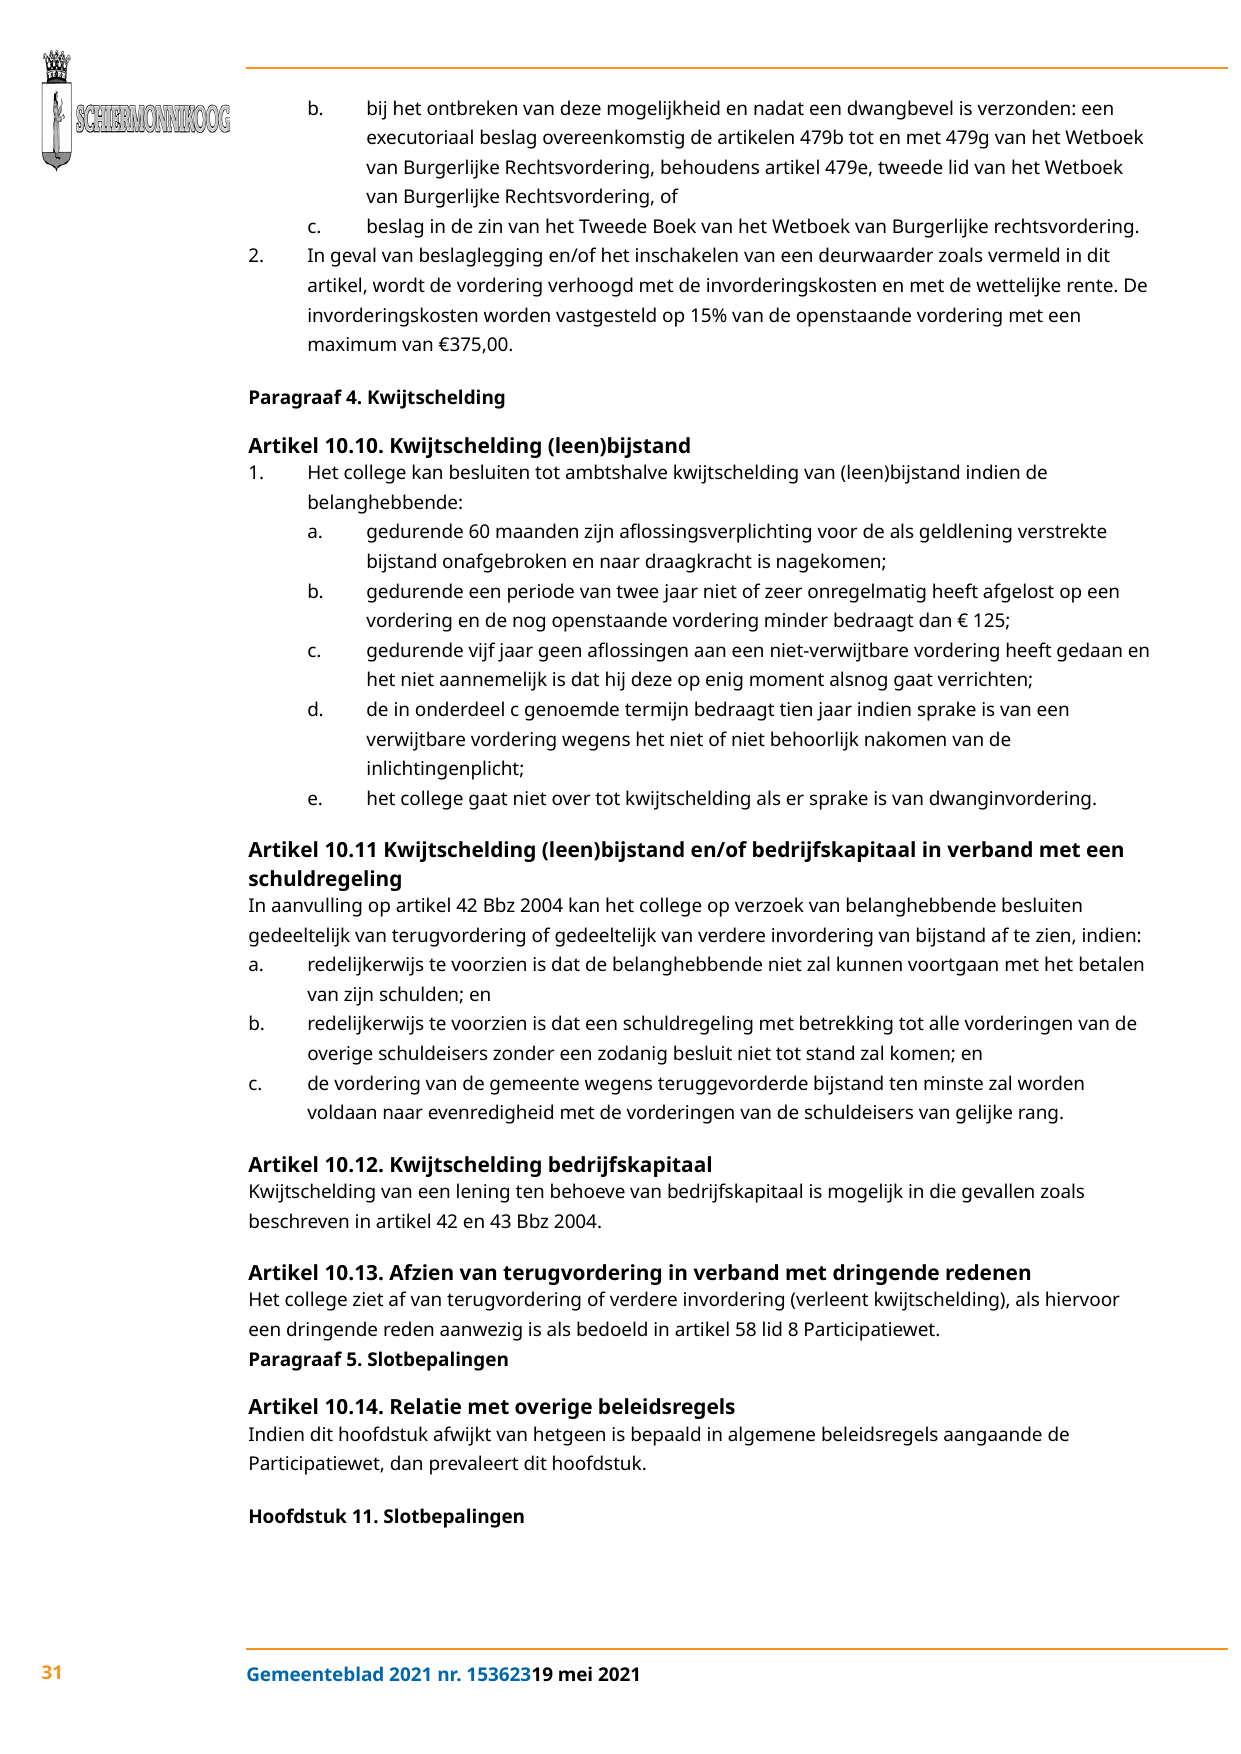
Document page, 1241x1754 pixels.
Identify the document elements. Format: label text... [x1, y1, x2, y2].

list de in onderdeel c genoemde termijn bedraagt tien jaar indien sprake is van een verwijtbare vordering wegens het niet of niet behoorlijk nakomen van de inlichtingenplicht; [307, 696, 1152, 781]
text Artikel 10.13. Afzien van terugvordering in verband met dringende redenen [248, 1258, 1152, 1287]
text In aanvulling op artikel 42 Bbz 2004 kan het college op verzoek van belanghebbende besluiten gedeeltelijk van terugvordering of gedeeltelijk van verdere invordering van bijstand af te zien, indien: [248, 892, 1152, 948]
text Indien dit hoofdstuk afwijkt van hetgeen is bepaald in algemene beleidsregels aangaande de Participatiewet, dan prevaleert dit hoofdstuk. [248, 1421, 1152, 1476]
text Artikel 10.12. Kwijtschelding bedrijfskapitaal [248, 1150, 1152, 1178]
text Het college ziet af van terugvordering of verdere invordering (verleent kwijtschelding), als hiervoor een dringende reden aanwezig is als bedoeld in artikel 58 lid 8 Participatiewet. [248, 1287, 1152, 1342]
text Kwijtschelding van een lening ten behoeve van bedrijfskapitaal is mogelijk in die gevallen zoals beschreven in artikel 42 en 43 Bbz 2004. [248, 1178, 1152, 1233]
list In geval van beslaglegging en/of het inschakelen van een deurwaarder zoals vermeld in dit artikel, wordt de vordering verhoogd met de invorderingskosten en met de wettelijke rente. De invorderingskosten worden vastgesteld op 15% van de openstaande vordering met een maximum van €375,00. [248, 243, 1152, 357]
text Artikel 10.14. Relatie met overige beleidsregels [248, 1392, 1152, 1421]
list redelijkerwijs te voorzien is dat een schuldregeling met betrekking tot alle vorderingen van de overige schuldeisers zonder een zodanig besluit niet tot stand zal komen; en [248, 1011, 1152, 1066]
list redelijkerwijs te voorzien is dat de belanghebbende niet zal kunnen voortgaan met het betalen van zijn schulden; en [248, 951, 1152, 1007]
text Paragraaf 5. Slotbepalingen [248, 1346, 1152, 1372]
list gedurende 60 maanden zijn aflossingsverplichting voor de als geldlening verstrekte bijstand onafgebroken en naar draagkracht is nagekomen; [307, 519, 1152, 574]
text Paragraaf 4. Kwijtschelding [248, 382, 1152, 410]
text Hoofdstuk 11. Slotbepalingen [248, 1501, 1152, 1529]
list de vordering van de gemeente wegens teruggevorderde bijstand ten minste zal worden voldaan naar evenredigheid met de vorderingen van de schuldeisers van gelijke rang. [248, 1070, 1152, 1125]
list het college gaat niet over tot kwijtschelding als er sprake is van dwanginvordering. [307, 785, 1152, 811]
list gedurende vijf jaar geen aflossingen aan een niet-verwijtbare vordering heeft gedaan en het niet aannemelijk is dat hij deze op enig moment alsnog gaat verrichten; [307, 637, 1152, 692]
list gedurende een periode van twee jaar niet of zeer onregelmatig heeft afgelost op een vordering en de nog openstaande vordering minder bedraagt dan € 125; [307, 578, 1152, 633]
picture [41, 47, 231, 172]
text Artikel 10.10. Kwijtschelding (leen)bijstand [248, 431, 1152, 459]
text Artikel 10.11 Kwijtschelding (leen)bijstand en/of bedrijfskapitaal in verband met een schuldregeling [248, 835, 1152, 892]
list Het college kan besluiten tot ambtshalve kwijtschelding van (leen)bijstand indien de belanghebbende: [248, 459, 1152, 515]
list bij het ontbreken van deze mogelijkheid en nadat een dwangbevel is verzonden: een executoriaal beslag overeenkomstig de artikelen 479b tot en met 479g van het Wetboek van Burgerlijke Rechtsvordering, behoudens artikel 479e, tweede lid van het Wetboek van Burgerlijke Rechtsvordering, of [307, 95, 1152, 209]
list beslag in de zin van het Tweede Boek van het Wetboek van Burgerlijke rechtsvordering. [307, 213, 1152, 239]
